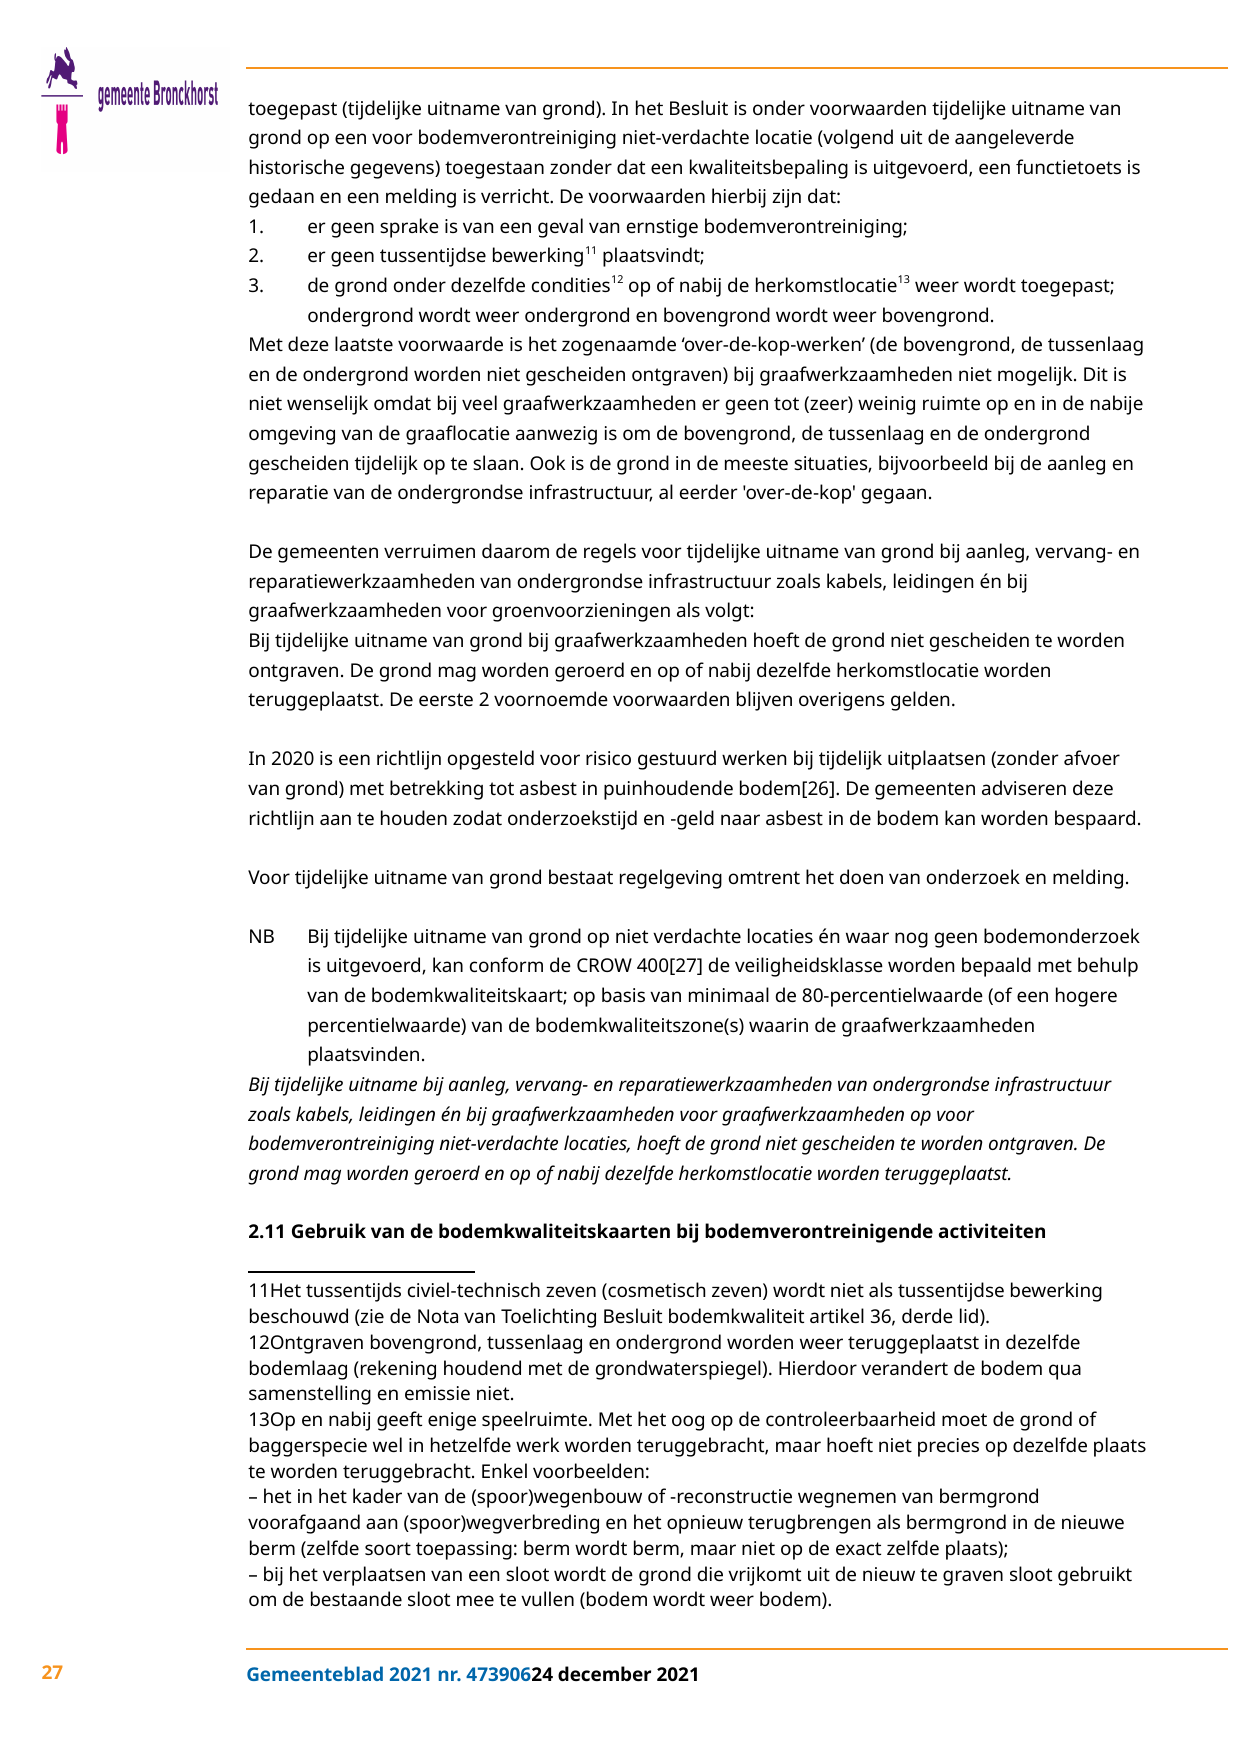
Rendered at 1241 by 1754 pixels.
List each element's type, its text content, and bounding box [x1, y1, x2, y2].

text Bij tijdelijke uitname van grond bij graafwerkzaamheden hoeft de grond niet gescheiden te worden ontgraven. De grond mag worden geroerd en op of nabij dezelfde herkomstlocatie worden teruggeplaatst. De eerste 2 voornoemde voorwaarden blijven overigens gelden. [248, 627, 1152, 712]
table_header Bij tijdelijke uitname bij aanleg, vervang- en reparatiewerkzaamheden van ondergrondse infrastructuur zoals kabels, leidingen én bij graafwerkzaamheden voor graafwerkzaamheden op voor bodemverontreiniging niet-verdachte locaties, hoeft de grond niet gescheiden te worden ontgraven. De grond mag worden geroerd en op of nabij dezelfde herkomstlocatie worden teruggeplaatst. [248, 1071, 1152, 1186]
list Bij tijdelijke uitname van grond op niet verdachte locaties én waar nog geen bodemonderzoek is uitgevoerd, kan conform de CROW 400[27] de veiligheidsklasse worden bepaald met behulp van de bodemkwaliteitskaart; op basis van minimaal de 80-percentielwaarde (of een hogere percentielwaarde) van de bodemkwaliteitszone(s) waarin de graafwerkzaamheden plaatsvinden. [248, 923, 1152, 1067]
list er geen sprake is van een geval van ernstige bodemverontreiniging; [248, 213, 1152, 239]
picture [41, 47, 231, 172]
list er geen tussentijdse bewerking plaatsvindt; [248, 243, 1152, 268]
text De gemeenten verruimen daarom de regels voor tijdelijke uitname van grond bij aanleg, vervang- en reparatiewerkzaamheden van ondergrondse infrastructuur zoals kabels, leidingen én bij graafwerkzaamheden voor groenvoorzieningen als volgt: [248, 538, 1152, 623]
text Voor tijdelijke uitname van grond bestaat regelgeving omtrent het doen van onderzoek en melding. [248, 864, 1152, 890]
list Ontgraven bovengrond, tussenlaag en ondergrond worden weer teruggeplaatst in dezelfde bodemlaag (rekening houdend met de grondwaterspiegel). Hierdoor verandert de bodem qua samenstelling en emissie niet. [248, 1329, 1152, 1406]
list – bij het verplaatsen van een sloot wordt de grond die vrijkomt uit de nieuw te graven sloot gebruikt om de bestaande sloot mee te vullen (bodem wordt weer bodem). [248, 1561, 1152, 1612]
text Met deze laatste voorwaarde is het zogenaamde ‘over-de-kop-werken’ (de bovengrond, de tussenlaag en de ondergrond worden niet gescheiden ontgraven) bij graafwerkzaamheden niet mogelijk. Dit is niet wenselijk omdat bij veel graafwerkzaamheden er geen tot (zeer) weinig ruimte op en in de nabije omgeving van de graaflocatie aanwezig is om de bovengrond, de tussenlaag en de ondergrond gescheiden tijdelijk op te slaan. Ook is de grond in de meeste situaties, bijvoorbeeld bij de aanleg en reparatie van de ondergrondse infrastructuur, al eerder 'over-de-kop' gegaan. [248, 331, 1152, 505]
list Het tussentijds civiel-technisch zeven (cosmetisch zeven) wordt niet als tussentijdse bewerking beschouwd (zie de Nota van Toelichting Besluit bodemkwaliteit artikel 36, derde lid). [248, 1278, 1152, 1329]
list – het in het kader van de (spoor)wegenbouw of -reconstructie wegnemen van bermgrond voorafgaand aan (spoor)wegverbreding en het opnieuw terugbrengen als bermgrond in de nieuwe berm (zelfde soort toepassing: berm wordt berm, maar niet op de exact zelfde plaats); [248, 1483, 1152, 1561]
list Op en nabij geeft enige speelruimte. Met het oog op de controleerbaarheid moet de grond of baggerspecie wel in hetzelfde werk worden teruggebracht, maar hoeft niet precies op dezelfde plaats te worden teruggebracht. Enkel voorbeelden: [248, 1406, 1152, 1483]
text 2.11 Gebruik van de bodemkwaliteitskaarten bij bodemverontreinigende activiteiten [248, 1218, 1152, 1244]
text toegepast (tijdelijke uitname van grond). In het Besluit is onder voorwaarden tijdelijke uitname van grond op een voor bodemverontreiniging niet-verdachte locatie (volgend uit de aangeleverde historische gegevens) toegestaan zonder dat een kwaliteitsbepaling is uitgevoerd, een functietoets is gedaan en een melding is verricht. De voorwaarden hierbij zijn dat: [248, 95, 1152, 209]
list de grond onder dezelfde condities op of nabij de herkomstlocatie weer wordt toegepast; ondergrond wordt weer ondergrond en bovengrond wordt weer bovengrond. [248, 272, 1152, 328]
text In 2020 is een richtlijn opgesteld voor risico gestuurd werken bij tijdelijk uitplaatsen (zonder afvoer van grond) met betrekking tot asbest in puinhoudende bodem[26]. De gemeenten adviseren deze richtlijn aan te houden zodat onderzoekstijd en -geld naar asbest in de bodem kan worden bespaard. [248, 746, 1152, 831]
